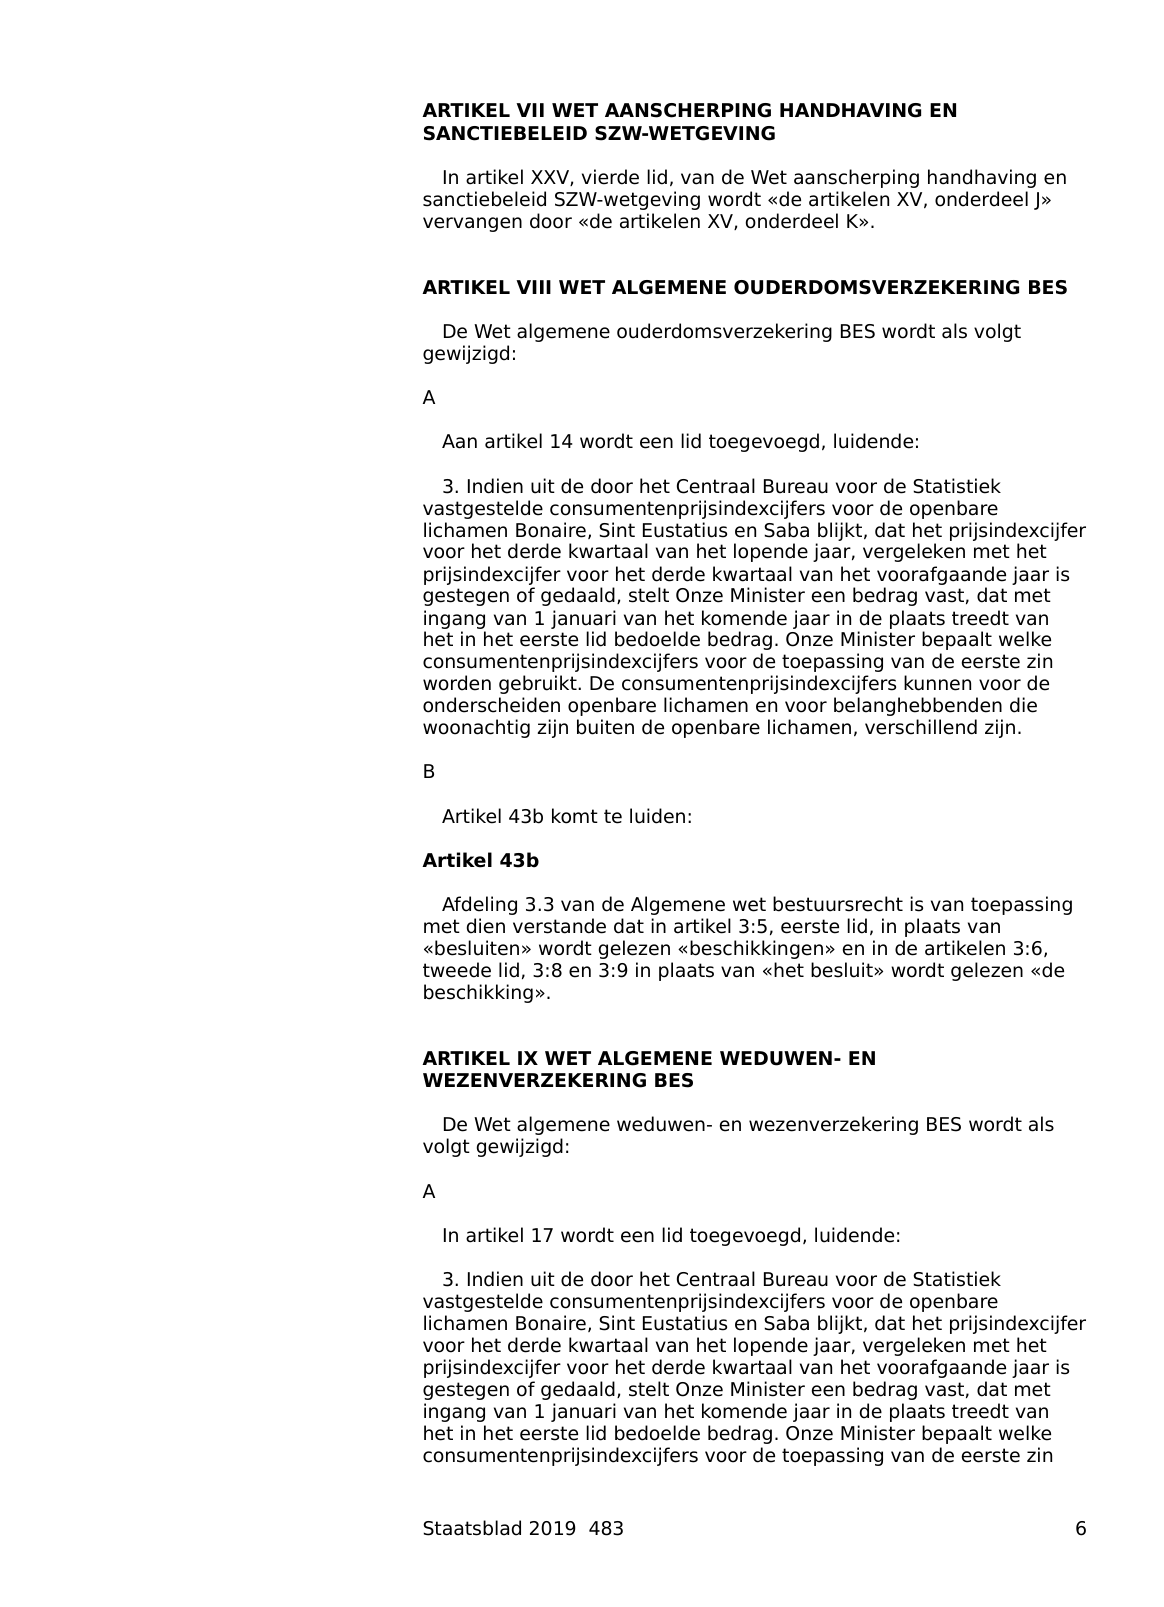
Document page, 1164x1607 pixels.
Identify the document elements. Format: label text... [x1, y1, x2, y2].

text De Wet algemene weduwen- en wezenverzekering BES wordt als volgt gewijzigd: [422, 1114, 1087, 1158]
subtitle ARTIKEL IX WET ALGEMENE WEDUWEN- EN WEZENVERZEKERING BES [422, 1048, 1087, 1092]
text In artikel 17 wordt een lid toegevoegd, luidende: [422, 1225, 1087, 1247]
text De Wet algemene ouderdomsverzekering BES wordt als volgt gewijzigd: [422, 321, 1087, 365]
subtitle Artikel 43b [422, 850, 1087, 872]
text A [422, 1181, 1087, 1202]
text Afdeling 3.3 van de Algemene wet bestuursrecht is van toepassing met dien verstande dat in artikel 3:5, eerste lid, in plaats van «besluiten» wordt gelezen «beschikkingen» en in de artikelen 3:6, tweede lid, 3:8 en 3:9 in plaats van «het besluit» wordt gelezen «de beschikking». [422, 894, 1087, 1004]
text 3. Indien uit de door het Centraal Bureau voor de Statistiek vastgestelde consumentenprijsindexcijfers voor de openbare lichamen Bonaire, Sint Eustatius en Saba blijkt, dat het prijsindexcijfer voor het derde kwartaal van het lopende jaar, vergeleken met het prijsindexcijfer voor het derde kwartaal van het voorafgaande jaar is gestegen of gedaald, stelt Onze Minister een bedrag vast, dat met ingang van 1 januari van het komende jaar in de plaats treedt van het in het eerste lid bedoelde bedrag. Onze Minister bepaalt welke consumentenprijsindexcijfers voor de toepassing van de eerste zin worden gebruikt. De consumentenprijsindexcijfers kunnen voor de onderscheiden openbare lichamen en voor belanghebbenden die woonachtig zijn buiten de openbare lichamen, verschillend zijn. [422, 476, 1087, 739]
subtitle ARTIKEL VIII WET ALGEMENE OUDERDOMSVERZEKERING BES [422, 277, 1087, 299]
text Artikel 43b komt te luiden: [422, 806, 1087, 828]
subtitle ARTIKEL VII WET AANSCHERPING HANDHAVING EN SANCTIEBELEID SZW-WETGEVING [422, 100, 1087, 144]
text In artikel XXV, vierde lid, van de Wet aanscherping handhaving en sanctiebeleid SZW-wetgeving wordt «de artikelen XV, onderdeel J» vervangen door «de artikelen XV, onderdeel K». [422, 167, 1087, 232]
text Aan artikel 14 wordt een lid toegevoegd, luidende: [422, 431, 1087, 453]
text B [422, 761, 1087, 783]
text A [422, 387, 1087, 409]
text 3. Indien uit de door het Centraal Bureau voor de Statistiek vastgestelde consumentenprijsindexcijfers voor de openbare lichamen Bonaire, Sint Eustatius en Saba blijkt, dat het prijsindexcijfer voor het derde kwartaal van het lopende jaar, vergeleken met het prijsindexcijfer voor het derde kwartaal van het voorafgaande jaar is gestegen of gedaald, stelt Onze Minister een bedrag vast, dat met ingang van 1 januari van het komende jaar in de plaats treedt van het in het eerste lid bedoelde bedrag. Onze Minister bepaalt welke consumentenprijsindexcijfers voor de toepassing van de eerste zin [422, 1269, 1087, 1467]
